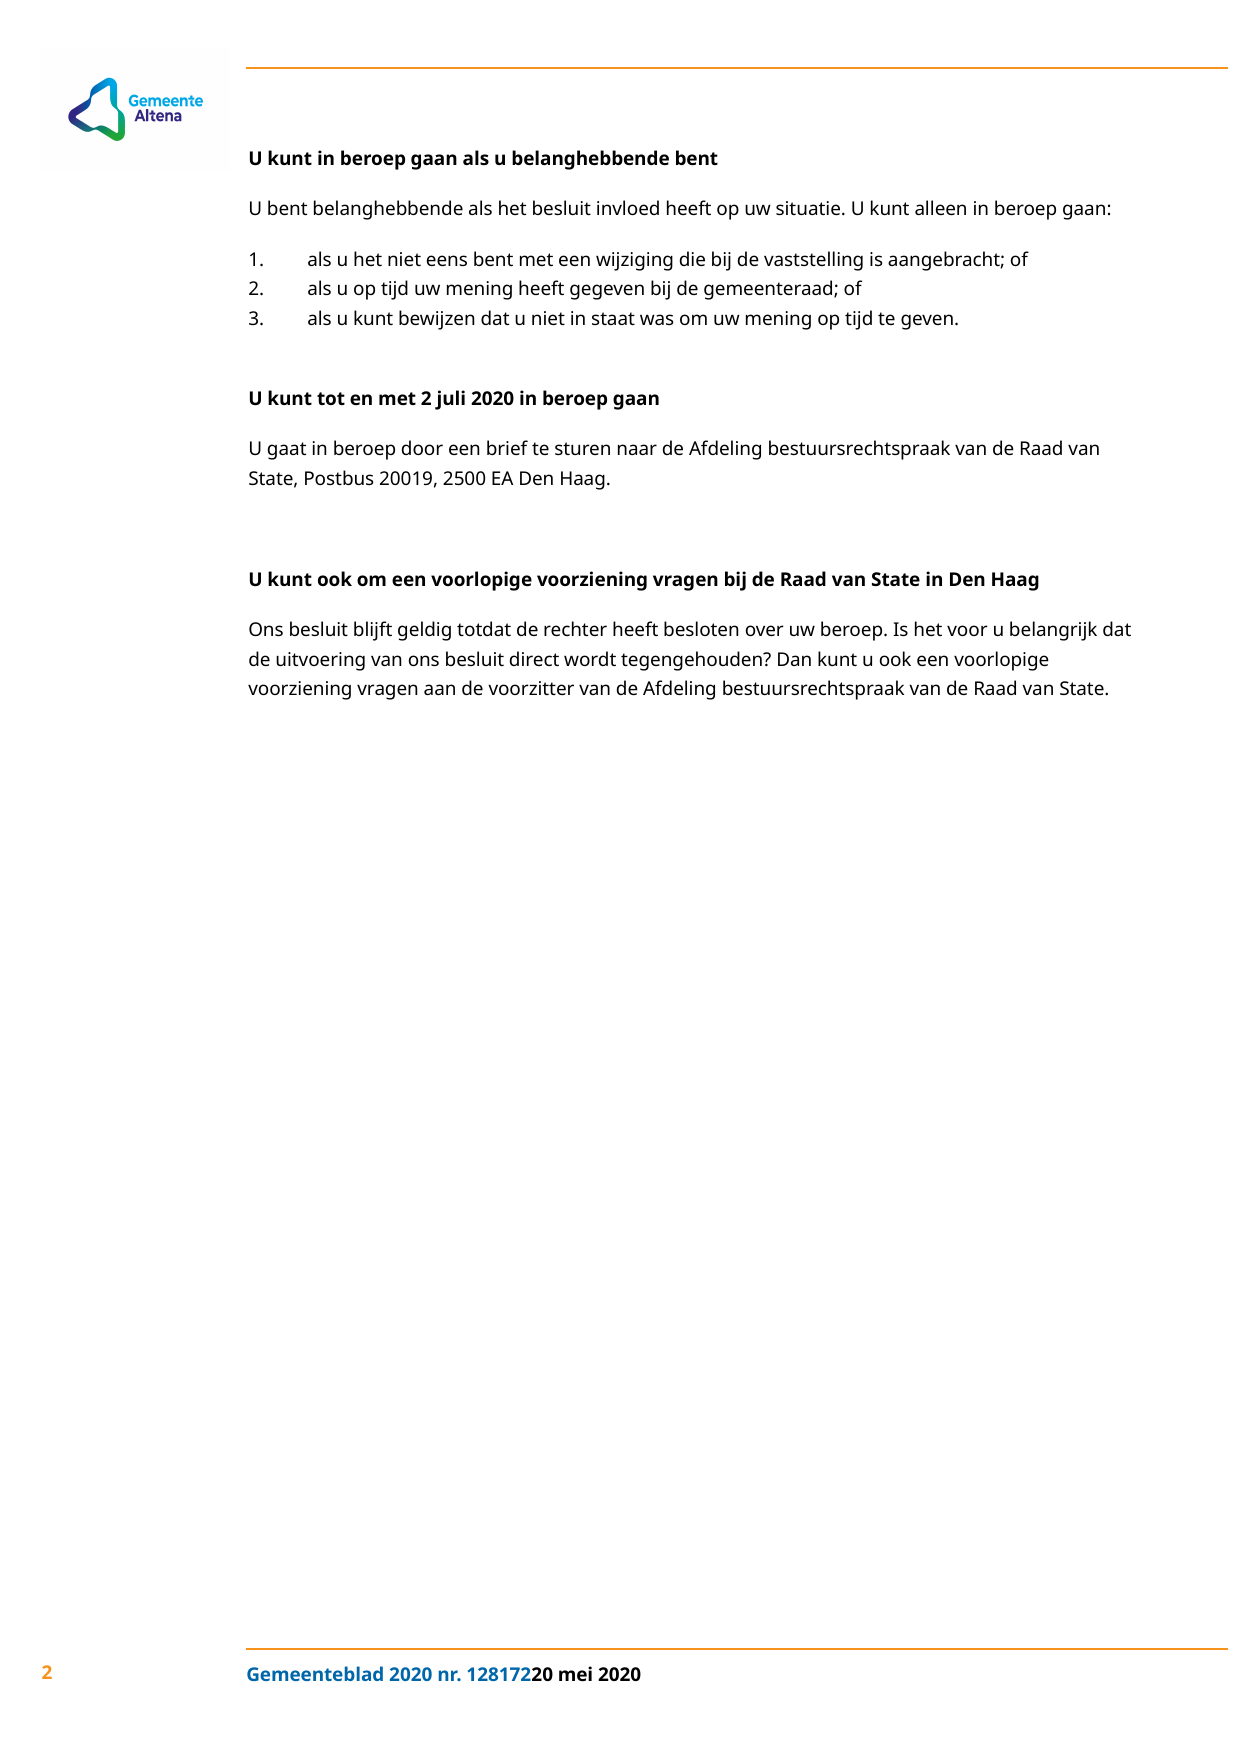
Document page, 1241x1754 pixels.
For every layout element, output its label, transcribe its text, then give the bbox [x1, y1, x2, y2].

text U kunt ook om een voorlopige voorziening vragen bij de Raad van State in Den Haag [248, 566, 1152, 592]
text Ons besluit blijft geldig totdat de rechter heeft besloten over uw beroep. Is het voor u belangrijk dat de uitvoering van ons besluit direct wordt tegengehouden? Dan kunt u ook een voorlopige voorziening vragen aan de voorzitter van de Afdeling bestuursrechtspraak van de Raad van State. [248, 616, 1152, 701]
picture [41, 47, 231, 172]
list als u het niet eens bent met een wijziging die bij de vaststelling is aangebracht; of [248, 246, 1152, 272]
text U kunt in beroep gaan als u belanghebbende bent [248, 145, 1152, 171]
list als u op tijd uw mening heeft gegeven bij de gemeenteraad; of [248, 276, 1152, 301]
text U gaat in beroep door een brief te sturen naar de Afdeling bestuursrechtspraak van de Raad van State, Postbus 20019, 2500 EA Den Haag. [248, 436, 1152, 491]
text U bent belanghebbende als het besluit invloed heeft op uw situatie. U kunt alleen in beroep gaan: [248, 196, 1152, 221]
text U kunt tot en met 2 juli 2020 in beroep gaan [248, 385, 1152, 411]
list als u kunt bewijzen dat u niet in staat was om uw mening op tijd te geven. [248, 305, 1152, 331]
